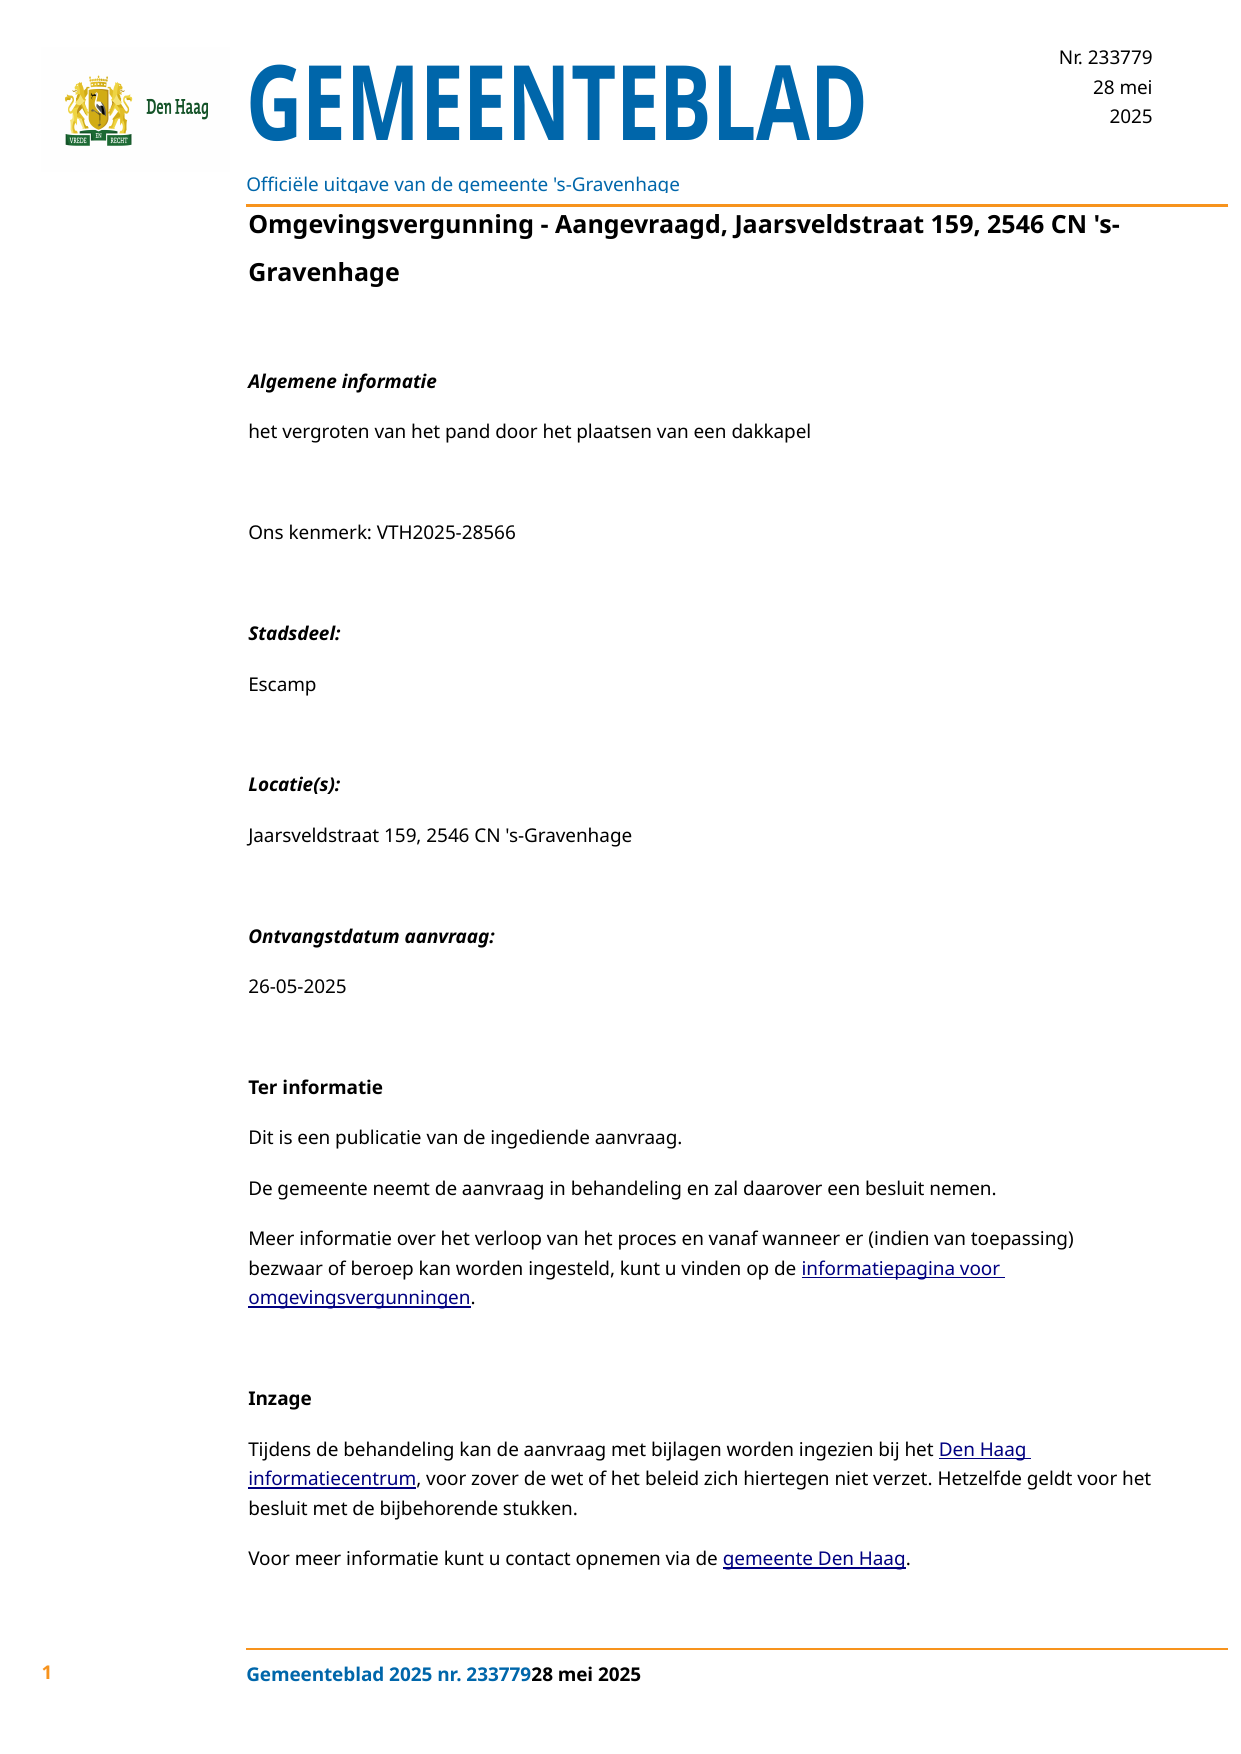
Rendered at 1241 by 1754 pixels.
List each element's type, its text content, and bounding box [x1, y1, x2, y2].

text Ontvangstdatum aanvraag: [248, 923, 1152, 949]
text Algemene informatie [248, 368, 1152, 394]
text Ter informatie [248, 1074, 1152, 1100]
text Stadsdeel: [248, 620, 1152, 646]
text het vergroten van het pand door het plaatsen van een dakkapel [248, 419, 1152, 444]
text Inzage [248, 1385, 1152, 1411]
text Omgevingsvergunning - Aangevraagd, Jaarsveldstraat 159, 2546 CN 's-Gravenhage [248, 207, 1152, 288]
text Dit is een publicatie van de ingediende aanvraag. [248, 1124, 1152, 1150]
text Escamp [248, 671, 1152, 697]
picture [41, 47, 231, 172]
text Locatie(s): [248, 772, 1152, 797]
text Jaarsveldstraat 159, 2546 CN 's-Gravenhage [248, 822, 1152, 848]
text Tijdens de behandeling kan de aanvraag met bijlagen worden ingezien bij het Den Haag informatiecentrum, voor zover de wet of het beleid zich hiertegen niet verzet. Hetzelfde geldt voor het besluit met de bijbehorende stukken. [248, 1436, 1152, 1521]
text De gemeente neemt de aanvraag in behandeling en zal daarover een besluit nemen. [248, 1175, 1152, 1201]
text Ons kenmerk: VTH2025-28566 [248, 519, 1152, 545]
text Voor meer informatie kunt u contact opnemen via de gemeente Den Haag. [248, 1545, 1152, 1571]
text 26-05-2025 [248, 973, 1152, 999]
text Meer informatie over het verloop van het proces en vanaf wanneer er (indien van toepassing) bezwaar of beroep kan worden ingesteld, kunt u vinden op de informatiepagina voor omgevingsvergunningen. [248, 1225, 1152, 1310]
